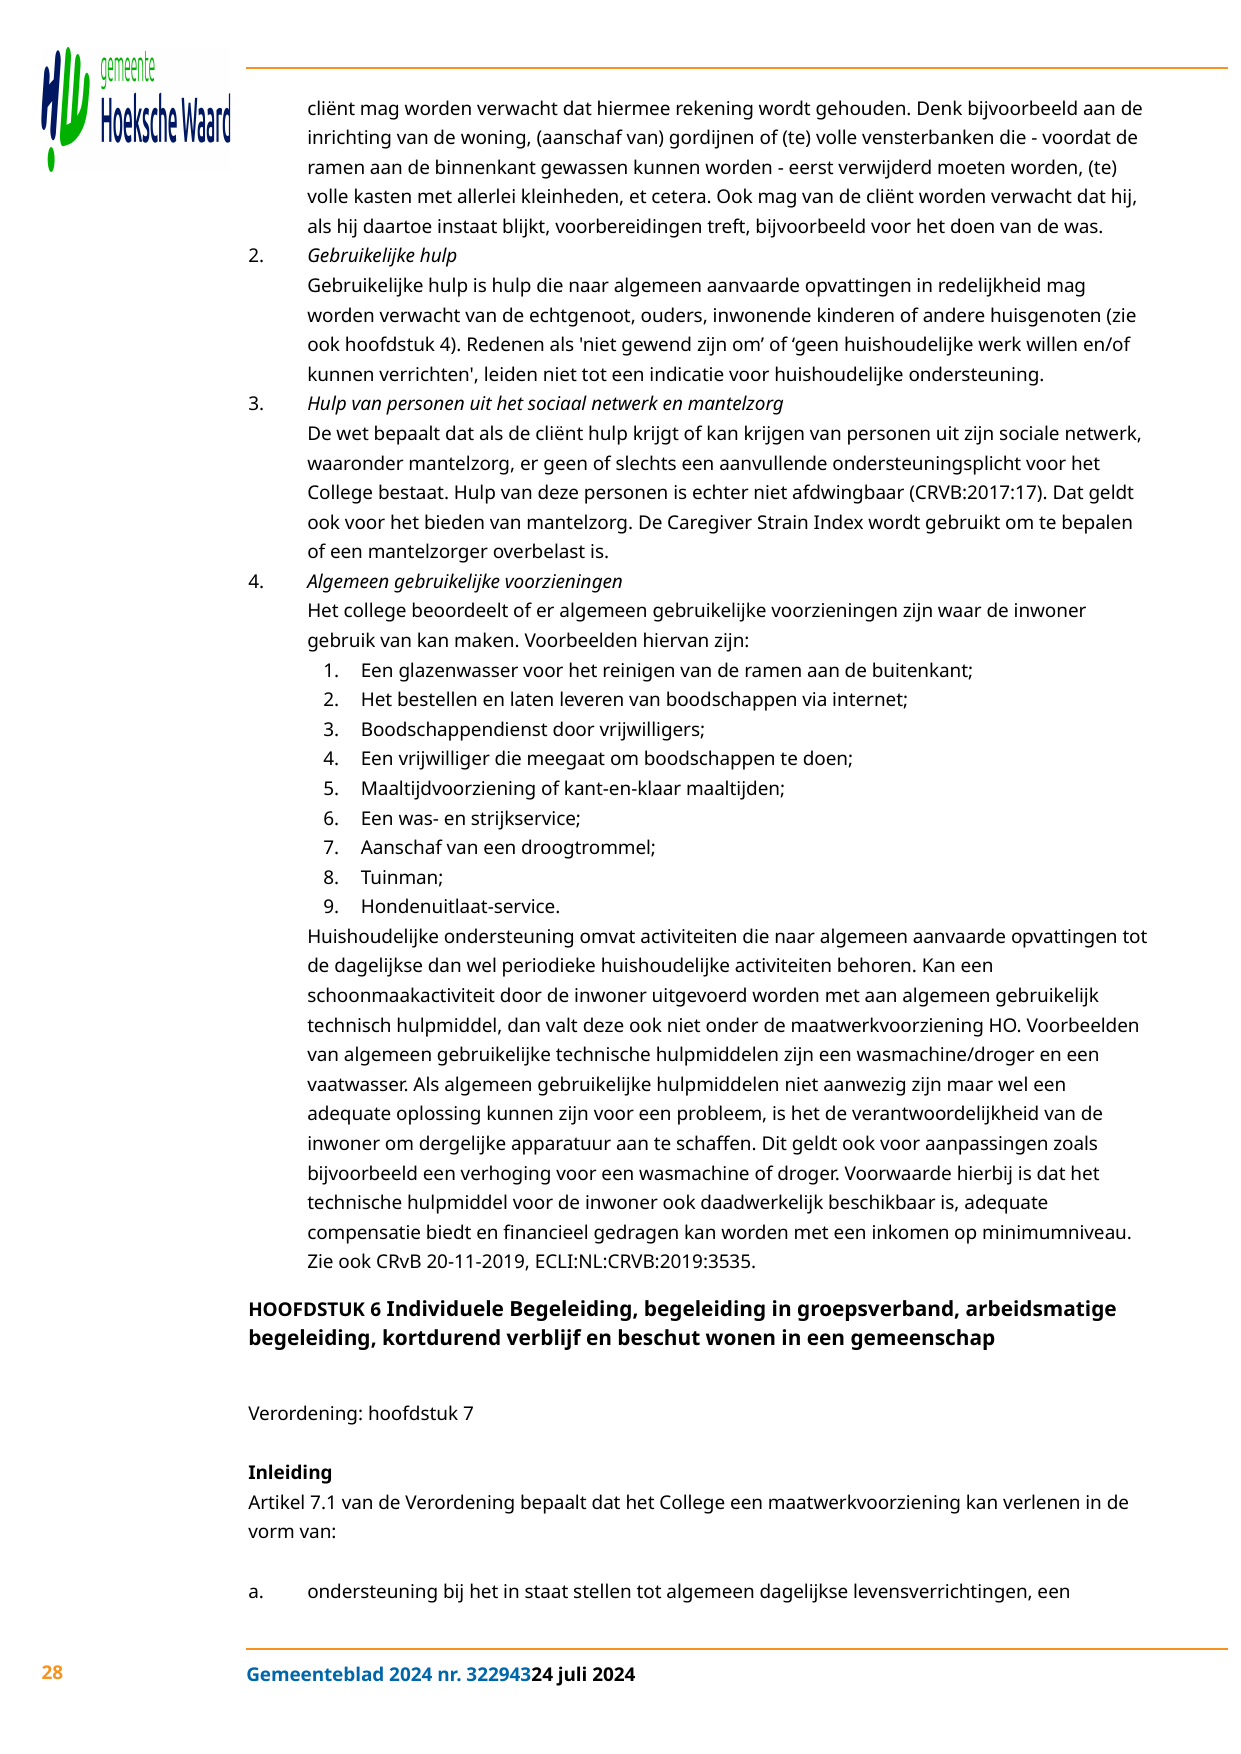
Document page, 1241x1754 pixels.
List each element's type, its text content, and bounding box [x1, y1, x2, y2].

list Huishoudelijke ondersteuning omvat activiteiten die naar algemeen aanvaarde opvattingen tot de dagelijkse dan wel periodieke huishoudelijke activiteiten behoren. Kan een schoonmaakactiviteit door de inwoner uitgevoerd worden met aan algemeen gebruikelijk technisch hulpmiddel, dan valt deze ook niet onder de maatwerkvoorziening HO. Voorbeelden van algemeen gebruikelijke technische hulpmiddelen zijn een wasmachine/droger en een vaatwasser. Als algemeen gebruikelijke hulpmiddelen niet aanwezig zijn maar wel een adequate oplossing kunnen zijn voor een probleem, is het de verantwoordelijkheid van de inwoner om dergelijke apparatuur aan te schaffen. Dit geldt ook voor aanpassingen zoals bijvoorbeeld een verhoging voor een wasmachine of droger. Voorwaarde hierbij is dat het technische hulpmiddel voor de inwoner ook daadwerkelijk beschikbaar is, adequate compensatie biedt en financieel gedragen kan worden met een inkomen op minimumniveau. Zie ook CRvB 20-11-2019, ECLI:NL:CRVB:2019:3535. [248, 923, 1152, 1274]
list cliënt mag worden verwacht dat hiermee rekening wordt gehouden. Denk bijvoorbeeld aan de inrichting van de woning, (aanschaf van) gordijnen of (te) volle vensterbanken die - voordat de ramen aan de binnenkant gewassen kunnen worden - eerst verwijderd moeten worden, (te) volle kasten met allerlei kleinheden, et cetera. Ook mag van de cliënt worden verwacht dat hij, als hij daartoe instaat blijkt, voorbereidingen treft, bijvoorbeeld voor het doen van de was. [248, 95, 1152, 239]
list Hulp van personen uit het sociaal netwerk en mantelzorg [248, 391, 1152, 416]
list Algemeen gebruikelijke voorzieningen [248, 568, 1152, 594]
list Het bestellen en laten leveren van boodschappen via internet; [323, 686, 1152, 712]
list Aanschaf van een droogtrommel; [323, 834, 1152, 860]
list Een glazenwasser voor het reinigen van de ramen aan de buitenkant; [323, 657, 1152, 683]
list Het college beoordeelt of er algemeen gebruikelijke voorzieningen zijn waar de inwoner gebruik van kan maken. Voorbeelden hiervan zijn: [248, 598, 1152, 653]
list Een vrijwilliger die meegaat om boodschappen te doen; [323, 746, 1152, 771]
list Boodschappendienst door vrijwilligers; [323, 716, 1152, 742]
list Een was- en strijkservice; [323, 805, 1152, 831]
list ondersteuning bij het in staat stellen tot algemeen dagelijkse levensverrichtingen, een [248, 1578, 1152, 1603]
text Artikel 7.1 van de Verordening bepaalt dat het College een maatwerkvoorziening kan verlenen in de vorm van: [248, 1489, 1152, 1544]
list Maaltijdvoorziening of kant-en-klaar maaltijden; [323, 775, 1152, 801]
picture [41, 47, 231, 172]
text Inleiding [248, 1459, 1152, 1485]
list Hondenuitlaat-service. [323, 893, 1152, 919]
list Tuinman; [323, 864, 1152, 890]
list Gebruikelijke hulp is hulp die naar algemeen aanvaarde opvattingen in redelijkheid mag worden verwacht van de echtgenoot, ouders, inwonende kinderen of andere huisgenoten (zie ook hoofdstuk 4). Redenen als 'niet gewend zijn om’ of ‘geen huishoudelijke werk willen en/of kunnen verrichten', leiden niet tot een indicatie voor huishoudelijke ondersteuning. [248, 272, 1152, 387]
text Verordening: hoofdstuk 7 [248, 1400, 1152, 1426]
text HOOFDSTUK 6 Individuele Begeleiding, begeleiding in groepsverband, arbeidsmatige begeleiding, kortdurend verblijf en beschut wonen in een gemeenschap [248, 1294, 1152, 1351]
list De wet bepaalt dat als de cliënt hulp krijgt of kan krijgen van personen uit zijn sociale netwerk, waaronder mantelzorg, er geen of slechts een aanvullende ondersteuningsplicht voor het College bestaat. Hulp van deze personen is echter niet afdwingbaar (CRVB:2017:17). Dat geldt ook voor het bieden van mantelzorg. De Caregiver Strain Index wordt gebruikt om te bepalen of een mantelzorger overbelast is. [248, 420, 1152, 564]
list Gebruikelijke hulp [248, 243, 1152, 268]
